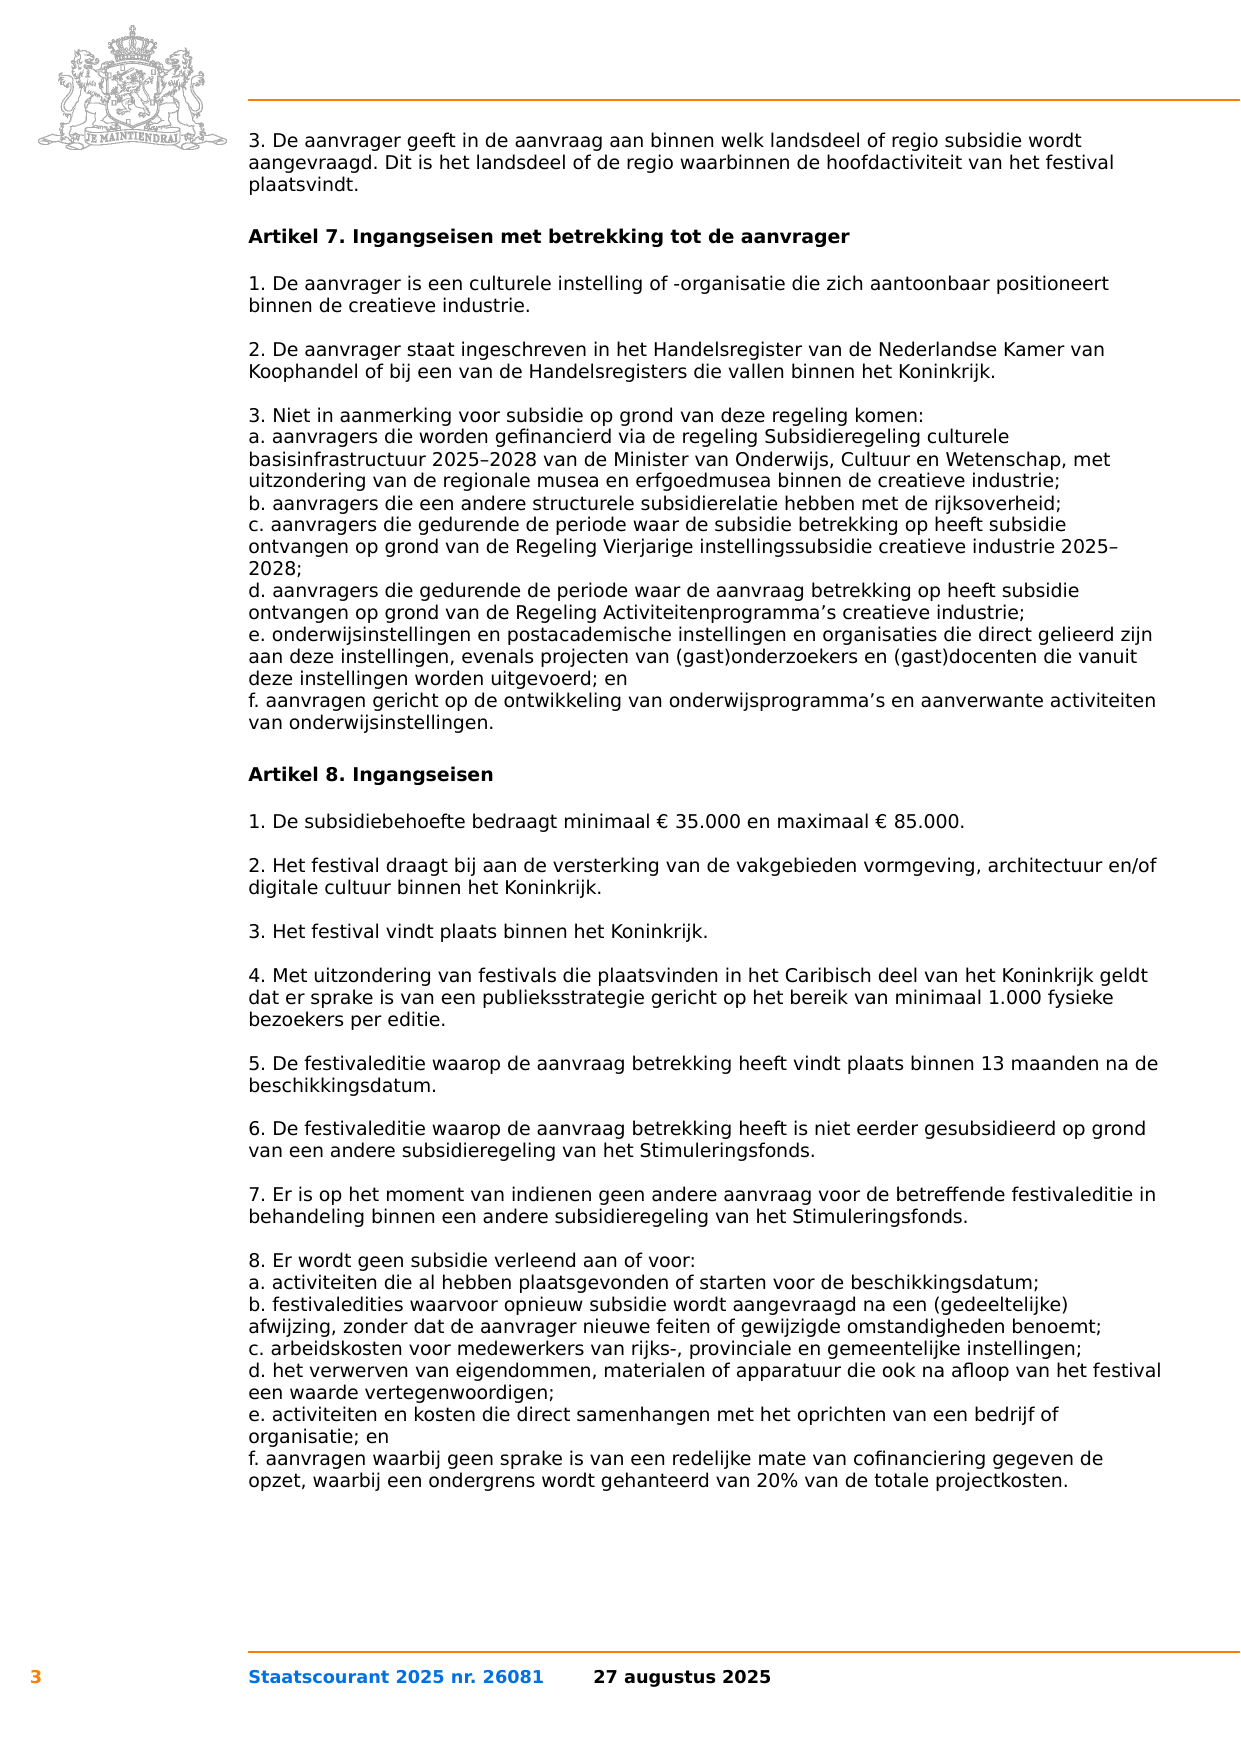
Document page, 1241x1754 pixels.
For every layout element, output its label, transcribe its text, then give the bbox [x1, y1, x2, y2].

text d. aanvragers die gedurende de periode waar de aanvraag betrekking op heeft subsidie ontvangen op grond van de Regeling Activiteitenprogramma’s creatieve industrie; [248, 580, 1163, 624]
text a. activiteiten die al hebben plaatsgevonden of starten voor de beschikkingsdatum; [248, 1272, 1163, 1294]
text 2. Het festival draagt bij aan de versterking van de vakgebieden vormgeving, architectuur en/of digitale cultuur binnen het Koninkrijk. [248, 855, 1163, 899]
text 3. Het festival vindt plaats binnen het Koninkrijk. [248, 921, 1163, 943]
text 5. De festivaleditie waarop de aanvraag betrekking heeft vindt plaats binnen 13 maanden na de beschikkingsdatum. [248, 1052, 1163, 1096]
text 3. Niet in aanmerking voor subsidie op grond van deze regeling komen: [248, 404, 1163, 426]
text 2. De aanvrager staat ingeschreven in het Handelsregister van de Nederlandse Kamer van Koophandel of bij een van de Handelsregisters die vallen binnen het Koninkrijk. [248, 339, 1163, 383]
text 8. Er wordt geen subsidie verleend aan of voor: [248, 1250, 1163, 1272]
text b. festivaledities waarvoor opnieuw subsidie wordt aangevraagd na een (gedeeltelijke) afwijzing, zonder dat de aanvrager nieuwe feiten of gewijzigde omstandigheden benoemt; [248, 1294, 1163, 1338]
text f. aanvragen waarbij geen sprake is van een redelijke mate van cofinanciering gegeven de opzet, waarbij een ondergrens wordt gehanteerd van 20% van de totale projectkosten. [248, 1448, 1163, 1492]
text f. aanvragen gericht op de ontwikkeling van onderwijsprogramma’s en aanverwante activiteiten van onderwijsinstellingen. [248, 690, 1163, 734]
picture [38, 25, 227, 150]
text a. aanvragers die worden gefinancierd via de regeling Subsidieregeling culturele basisinfrastructuur 2025–2028 van de Minister van Onderwijs, Cultuur en Wetenschap, met uitzondering van de regionale musea en erfgoedmusea binnen de creatieve industrie; [248, 426, 1163, 492]
subtitle Artikel 7. Ingangseisen met betrekking tot de aanvrager [248, 226, 1163, 248]
text 6. De festivaleditie waarop de aanvraag betrekking heeft is niet eerder gesubsidieerd op grond van een andere subsidieregeling van het Stimuleringsfonds. [248, 1118, 1163, 1162]
text 1. De aanvrager is een culturele instelling of -organisatie die zich aantoonbaar positioneert binnen de creatieve industrie. [248, 273, 1163, 317]
text d. het verwerven van eigendommen, materialen of apparatuur die ook na afloop van het festival een waarde vertegenwoordigen; [248, 1360, 1163, 1404]
text 4. Met uitzondering van festivals die plaatsvinden in het Caribisch deel van het Koninkrijk geldt dat er sprake is van een publieksstrategie gericht op het bereik van minimaal 1.000 fysieke bezoekers per editie. [248, 965, 1163, 1031]
text b. aanvragers die een andere structurele subsidierelatie hebben met de rijksoverheid; [248, 492, 1163, 514]
subtitle Artikel 8. Ingangseisen [248, 764, 1163, 786]
text c. arbeidskosten voor medewerkers van rijks-, provinciale en gemeentelijke instellingen; [248, 1338, 1163, 1360]
text e. activiteiten en kosten die direct samenhangen met het oprichten van een bedrijf of organisatie; en [248, 1404, 1163, 1448]
text e. onderwijsinstellingen en postacademische instellingen en organisaties die direct gelieerd zijn aan deze instellingen, evenals projecten van (gast)onderzoekers en (gast)docenten die vanuit deze instellingen worden uitgevoerd; en [248, 624, 1163, 690]
text 3. De aanvrager geeft in de aanvraag aan binnen welk landsdeel of regio subsidie wordt aangevraagd. Dit is het landsdeel of de regio waarbinnen de hoofdactiviteit van het festival plaatsvindt. [248, 130, 1163, 196]
text 7. Er is op het moment van indienen geen andere aanvraag voor de betreffende festivaleditie in behandeling binnen een andere subsidieregeling van het Stimuleringsfonds. [248, 1184, 1163, 1228]
text 1. De subsidiebehoefte bedraagt minimaal € 35.000 en maximaal € 85.000. [248, 811, 1163, 833]
text c. aanvragers die gedurende de periode waar de subsidie betrekking op heeft subsidie ontvangen op grond van de Regeling Vierjarige instellingssubsidie creatieve industrie 2025–2028; [248, 514, 1163, 580]
